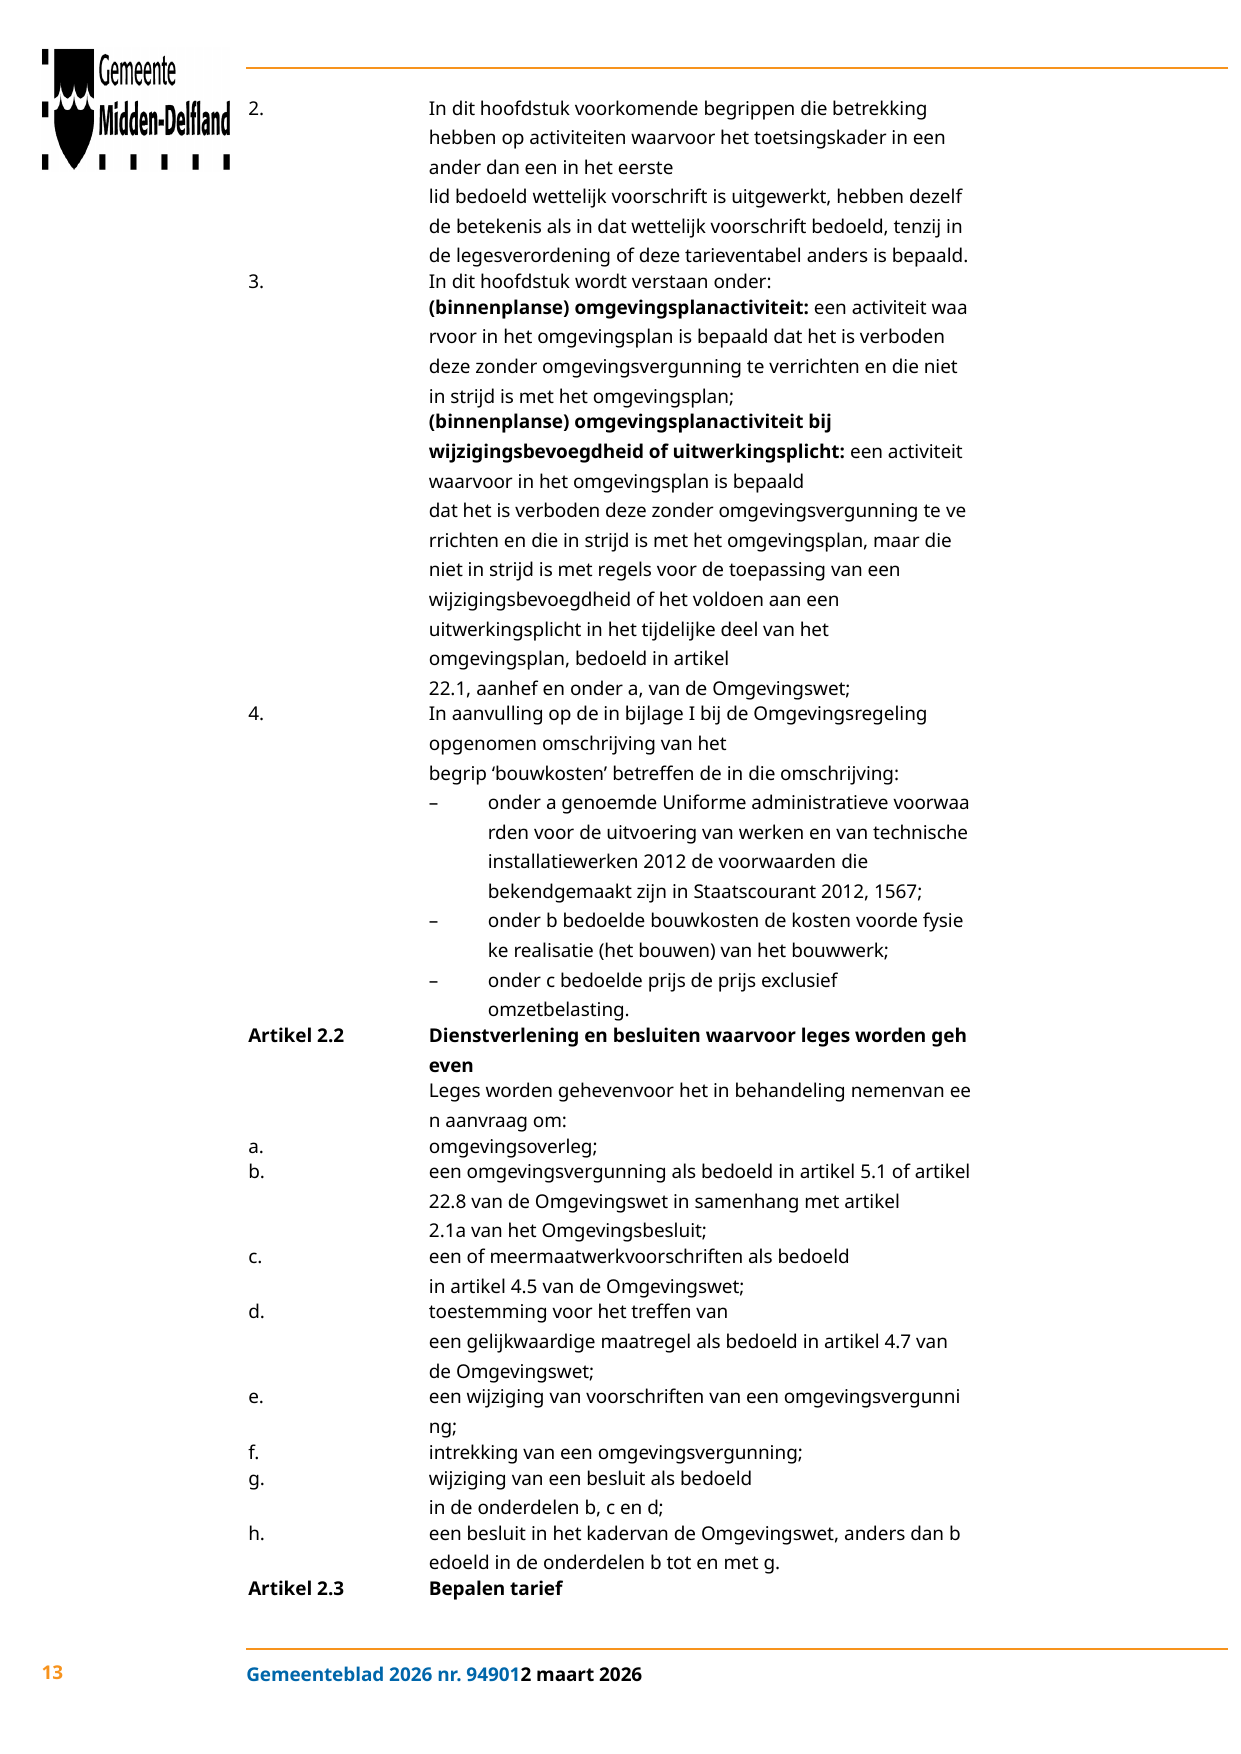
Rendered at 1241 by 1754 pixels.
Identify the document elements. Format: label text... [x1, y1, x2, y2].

table_cell c. [248, 1244, 429, 1299]
table_cell [971, 1384, 1152, 1439]
table_cell 4. [248, 701, 429, 1022]
table_cell [248, 409, 429, 701]
table_cell In dit hoofdstuk wordt verstaan onder: [429, 269, 971, 294]
table_cell Dienstverlening en besluiten waarvoor leges worden geheven [429, 1022, 971, 1077]
table_cell [971, 1022, 1152, 1077]
table_cell [971, 1520, 1152, 1575]
table_cell Artikel 2.2 [248, 1022, 429, 1077]
table_cell [971, 1244, 1152, 1299]
table_cell [971, 1159, 1152, 1243]
table_cell [971, 701, 1152, 1022]
table_cell (binnenplanse) omgevingsplanactiviteit bij wijzigingsbevoegdheid of uitwerkingsplicht: een activiteit waarvoor in het omgevingsplan is bepaald dat het is verboden deze zonder omgevingsvergunning te verrichten en die in strijd is met het omgevingsplan, maar die niet in strijd is met regels voor de toepassing van een wijzigingsbevoegdheid of het voldoen aan een uitwerkingsplicht in het tijdelijke deel van het omgevingsplan, bedoeld in artikel 22.1, aanhef en onder a, van de Omgevingswet; [429, 409, 971, 701]
table_cell b. [248, 1159, 429, 1243]
table_cell In dit hoofdstuk voorkomende begrippen die betrekking hebben op activiteiten waarvoor het toetsingskader in een ander dan een in het eerste lid bedoeld wettelijk voorschrift is uitgewerkt, hebben dezelfde betekenis als in dat wettelijk voorschrift bedoeld, tenzij in de legesverordening of deze tarieventabel anders is bepaald. [429, 95, 971, 268]
table_cell [971, 1078, 1152, 1133]
table_cell [971, 1133, 1152, 1158]
table_cell e. [248, 1384, 429, 1439]
table_cell a. [248, 1133, 429, 1158]
table_cell [971, 269, 1152, 294]
table_cell [971, 1575, 1152, 1601]
table_cell [248, 294, 429, 409]
table_cell f. [248, 1439, 429, 1465]
table_cell [971, 95, 1152, 268]
table_cell 2. [248, 95, 429, 268]
table_cell d. [248, 1299, 429, 1384]
table_cell h. [248, 1520, 429, 1575]
table_cell (binnenplanse) omgevingsplanactiviteit: een activiteit waarvoor in het omgevingsplan is bepaald dat het is verboden deze zonder omgevingsvergunning te verrichten en die niet in strijd is met het omgevingsplan; [429, 294, 971, 409]
table_cell toestemming voor het treffen van een gelijkwaardige maatregel als bedoeld in artikel 4.7 van de Omgevingswet; [429, 1299, 971, 1384]
table_cell een omgevingsvergunning als bedoeld in artikel 5.1 of artikel 22.8 van de Omgevingswet in samenhang met artikel 2.1a van het Omgevingsbesluit; [429, 1159, 971, 1243]
table_cell [248, 1078, 429, 1133]
table_cell [971, 1465, 1152, 1520]
table_cell intrekking van een omgevingsvergunning; [429, 1439, 971, 1465]
table_cell [971, 1299, 1152, 1384]
table_cell [971, 409, 1152, 701]
table_cell omgevingsoverleg; [429, 1133, 971, 1158]
table_cell [971, 294, 1152, 409]
table_cell een of meermaatwerkvoorschriften als bedoeld in artikel 4.5 van de Omgevingswet; [429, 1244, 971, 1299]
table_cell Leges worden gehevenvoor het in behandeling nemenvan een aanvraag om: [429, 1078, 971, 1133]
table_cell 3. [248, 269, 429, 294]
table_cell wijziging van een besluit als bedoeld in de onderdelen b, c en d; [429, 1465, 971, 1520]
table_cell In aanvulling op de in bijlage I bij de Omgevingsregeling opgenomen omschrijving van het begrip ‘bouwkosten’ betreffen de in die omschrijving: onder a genoemde Uniforme administratieve voorwaarden voor de uitvoering van werken en van technische installatiewerken 2012 de voorwaarden die bekendgemaakt zijn in Staatscourant 2012, 1567; onder b bedoelde bouwkosten de kosten voorde fysieke realisatie (het bouwen) van het bouwwerk; onder c bedoelde prijs de prijs exclusief omzetbelasting. [429, 701, 971, 1022]
table_cell een wijziging van voorschriften van een omgevingsvergunning; [429, 1384, 971, 1439]
picture [41, 47, 231, 172]
table_cell Bepalen tarief [429, 1575, 971, 1601]
table_cell Artikel 2.3 [248, 1575, 429, 1601]
table_cell g. [248, 1465, 429, 1520]
table_cell [971, 1439, 1152, 1465]
table_cell een besluit in het kadervan de Omgevingswet, anders dan bedoeld in de onderdelen b tot en met g. [429, 1520, 971, 1575]
